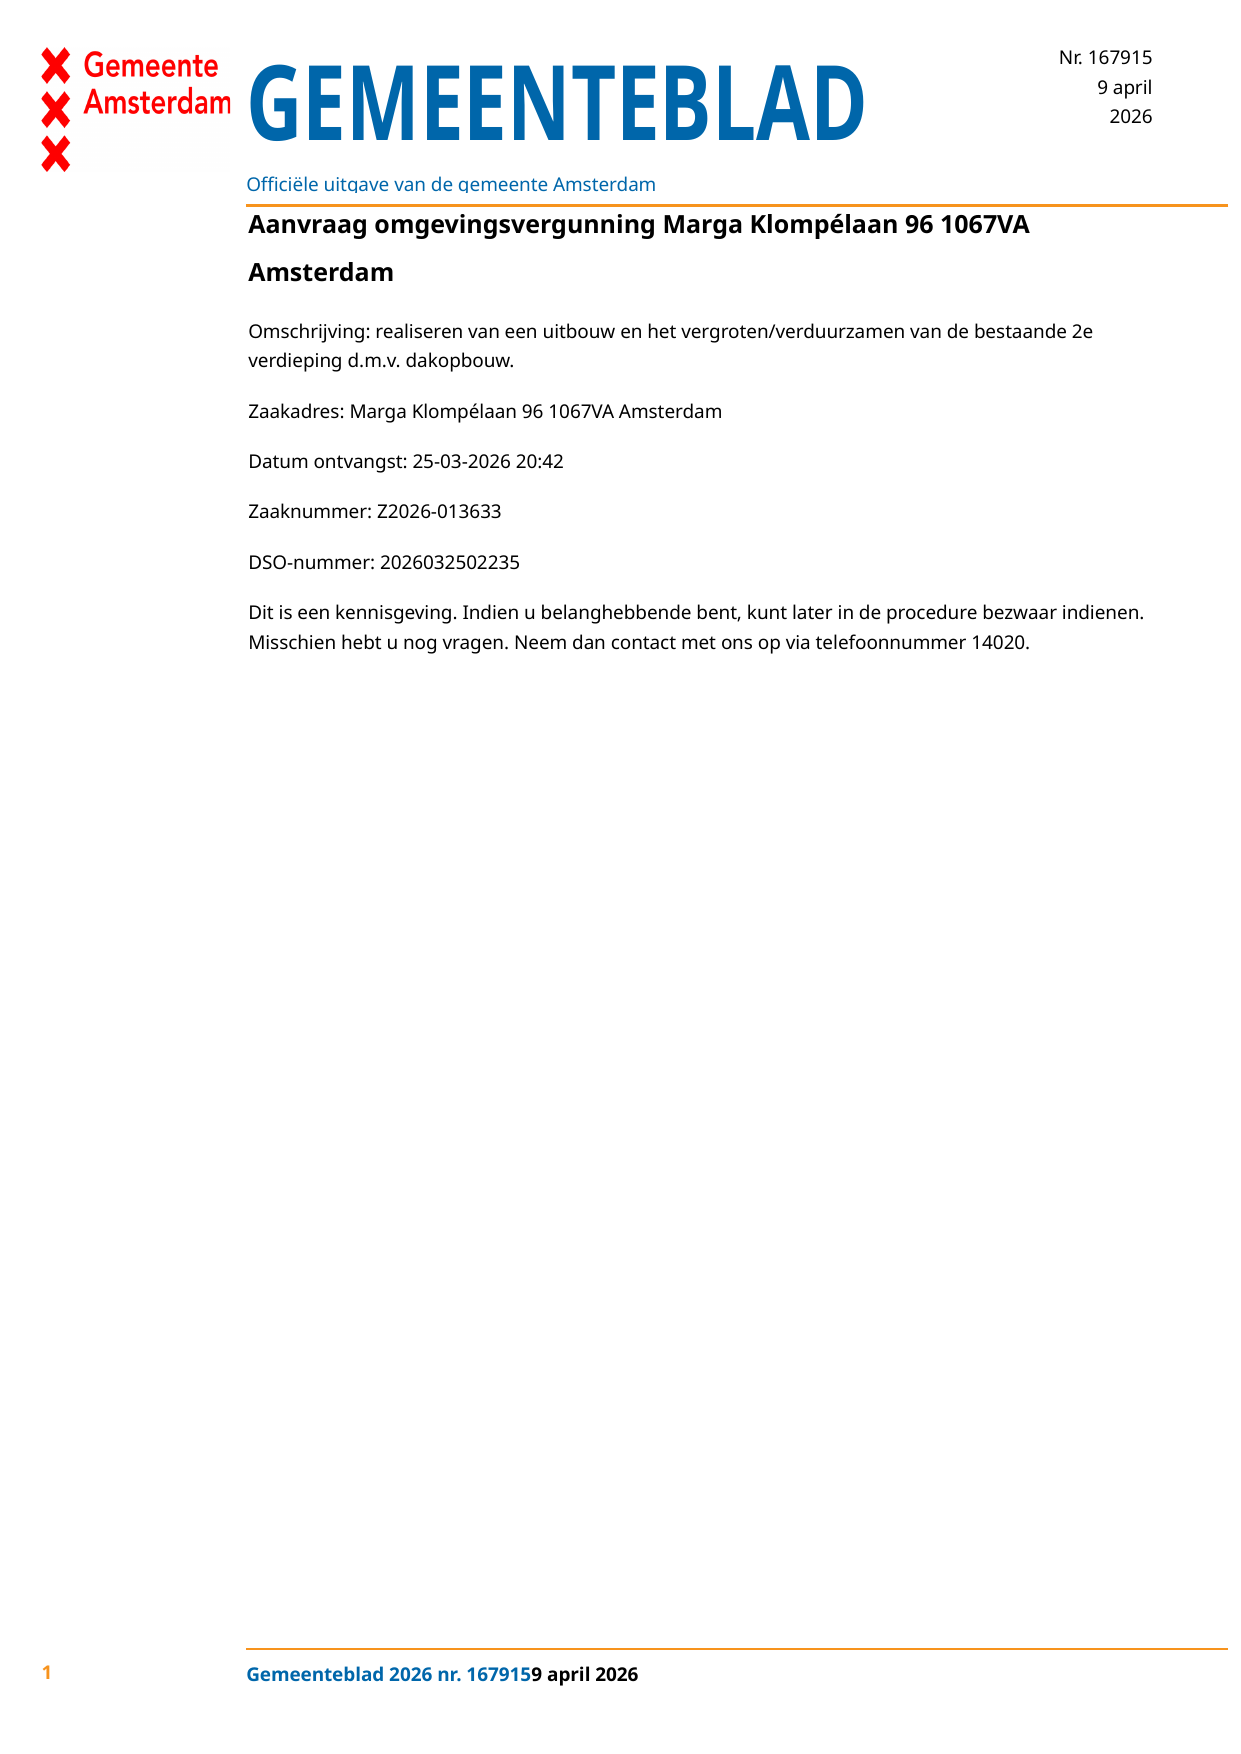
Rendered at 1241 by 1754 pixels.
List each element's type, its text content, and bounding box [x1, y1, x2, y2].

text Aanvraag omgevingsvergunning Marga Klompélaan 96 1067VA Amsterdam [248, 207, 1152, 288]
text Zaaknummer: Z2026-013633 [248, 499, 1152, 524]
text Datum ontvangst: 25-03-2026 20:42 [248, 448, 1152, 474]
text DSO-nummer: 2026032502235 [248, 549, 1152, 575]
text Omschrijving: realiseren van een uitbouw en het vergroten/verduurzamen van de bestaande 2e verdieping d.m.v. dakopbouw. [248, 318, 1152, 373]
text Dit is een kennisgeving. Indien u belanghebbende bent, kunt later in de procedure bezwaar indienen. Misschien hebt u nog vragen. Neem dan contact met ons op via telefoonnummer 14020. [248, 599, 1152, 655]
text Zaakadres: Marga Klompélaan 96 1067VA Amsterdam [248, 398, 1152, 424]
picture [41, 47, 231, 172]
